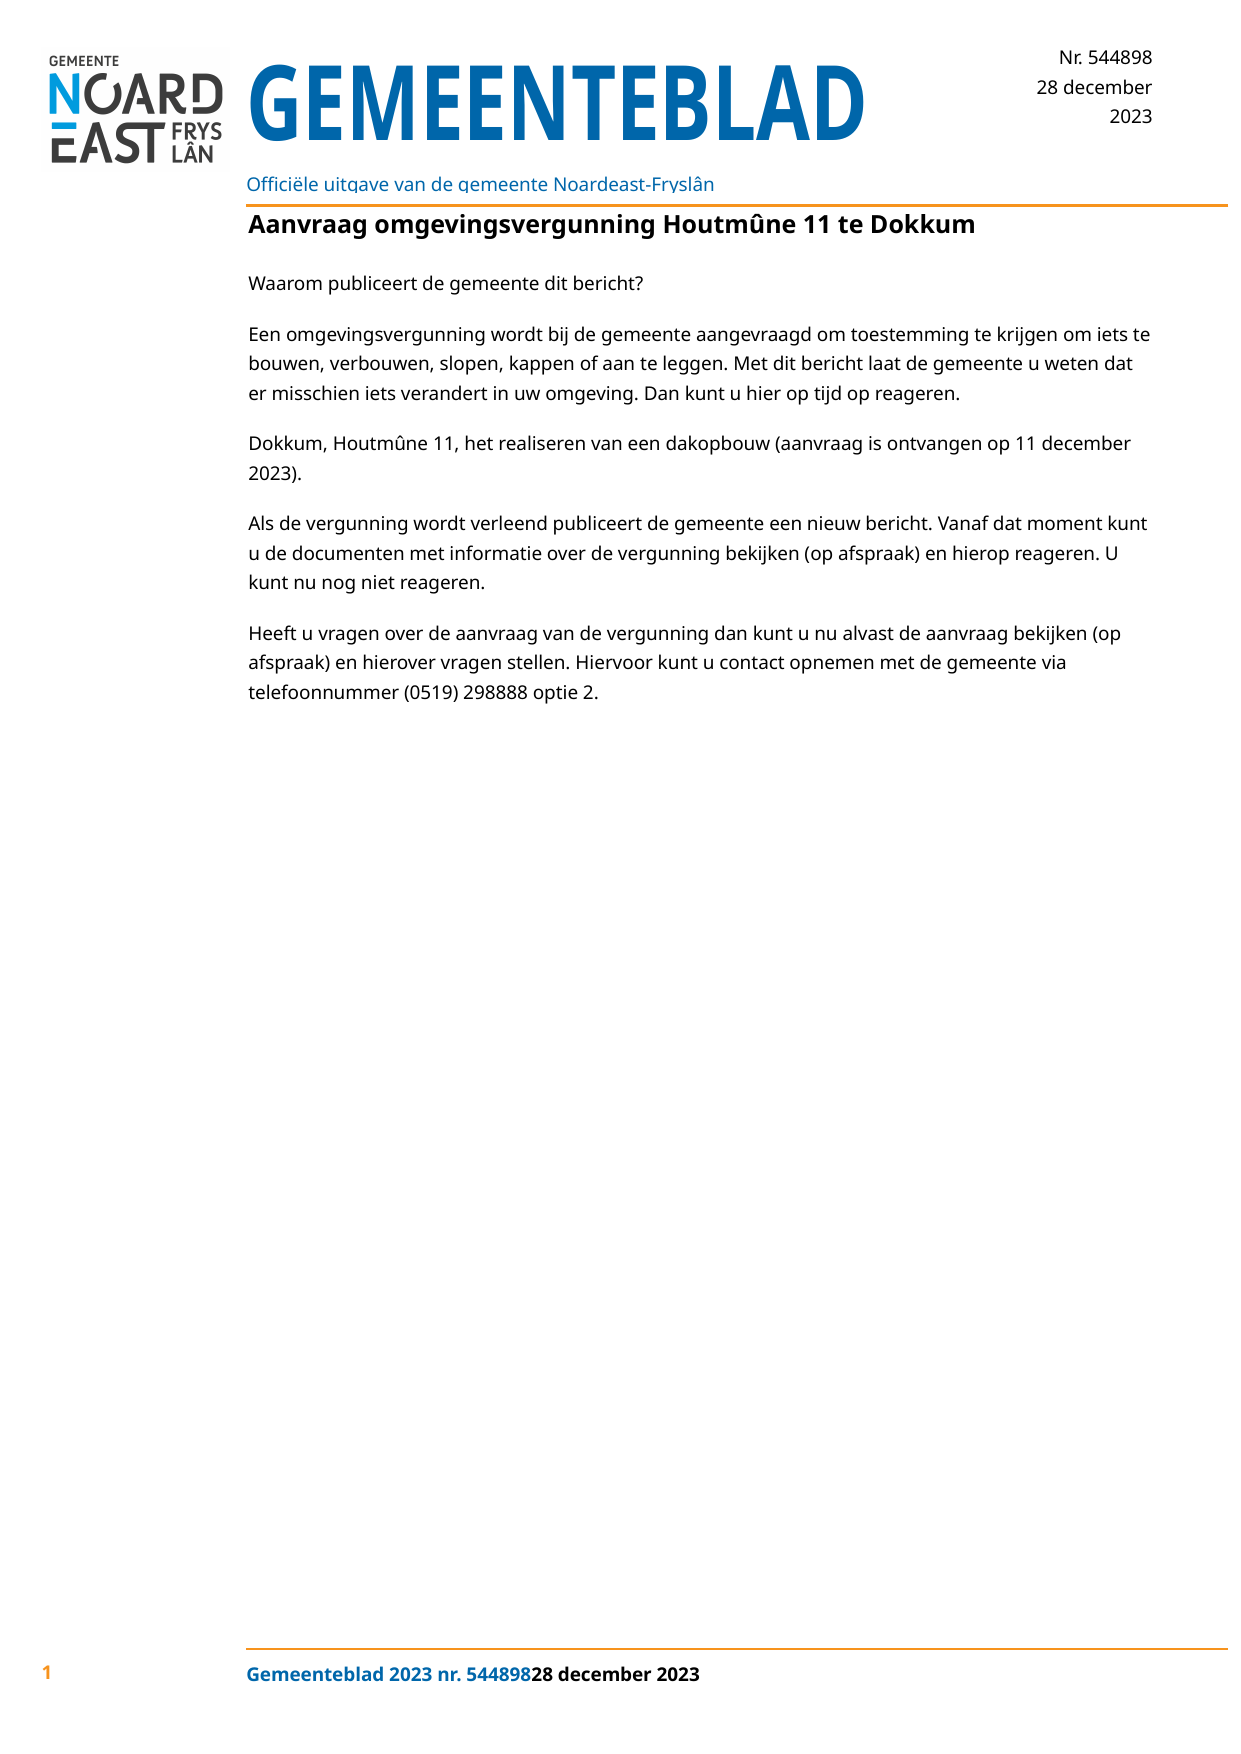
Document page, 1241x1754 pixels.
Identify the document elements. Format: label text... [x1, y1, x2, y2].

text Aanvraag omgevingsvergunning Houtmûne 11 te Dokkum [248, 207, 1152, 241]
text Een omgevingsvergunning wordt bij de gemeente aangevraagd om toestemming te krijgen om iets te bouwen, verbouwen, slopen, kappen of aan te leggen. Met dit bericht laat de gemeente u weten dat er misschien iets verandert in uw omgeving. Dan kunt u hier op tijd op reageren. [248, 321, 1152, 406]
text Als de vergunning wordt verleend publiceert de gemeente een nieuw bericht. Vanaf dat moment kunt u de documenten met informatie over de vergunning bekijken (op afspraak) en hierop reageren. U kunt nu nog niet reageren. [248, 510, 1152, 595]
text Dokkum, Houtmûne 11, het realiseren van een dakopbouw (aanvraag is ontvangen op 11 december 2023). [248, 430, 1152, 486]
text Heeft u vragen over de aanvraag van de vergunning dan kunt u nu alvast de aanvraag bekijken (op afspraak) en hierover vragen stellen. Hiervoor kunt u contact opnemen met de gemeente via telefoonnummer (0519) 298888 optie 2. [248, 620, 1152, 705]
picture [41, 47, 231, 172]
text Waarom publiceert de gemeente dit bericht? [248, 270, 1152, 296]
